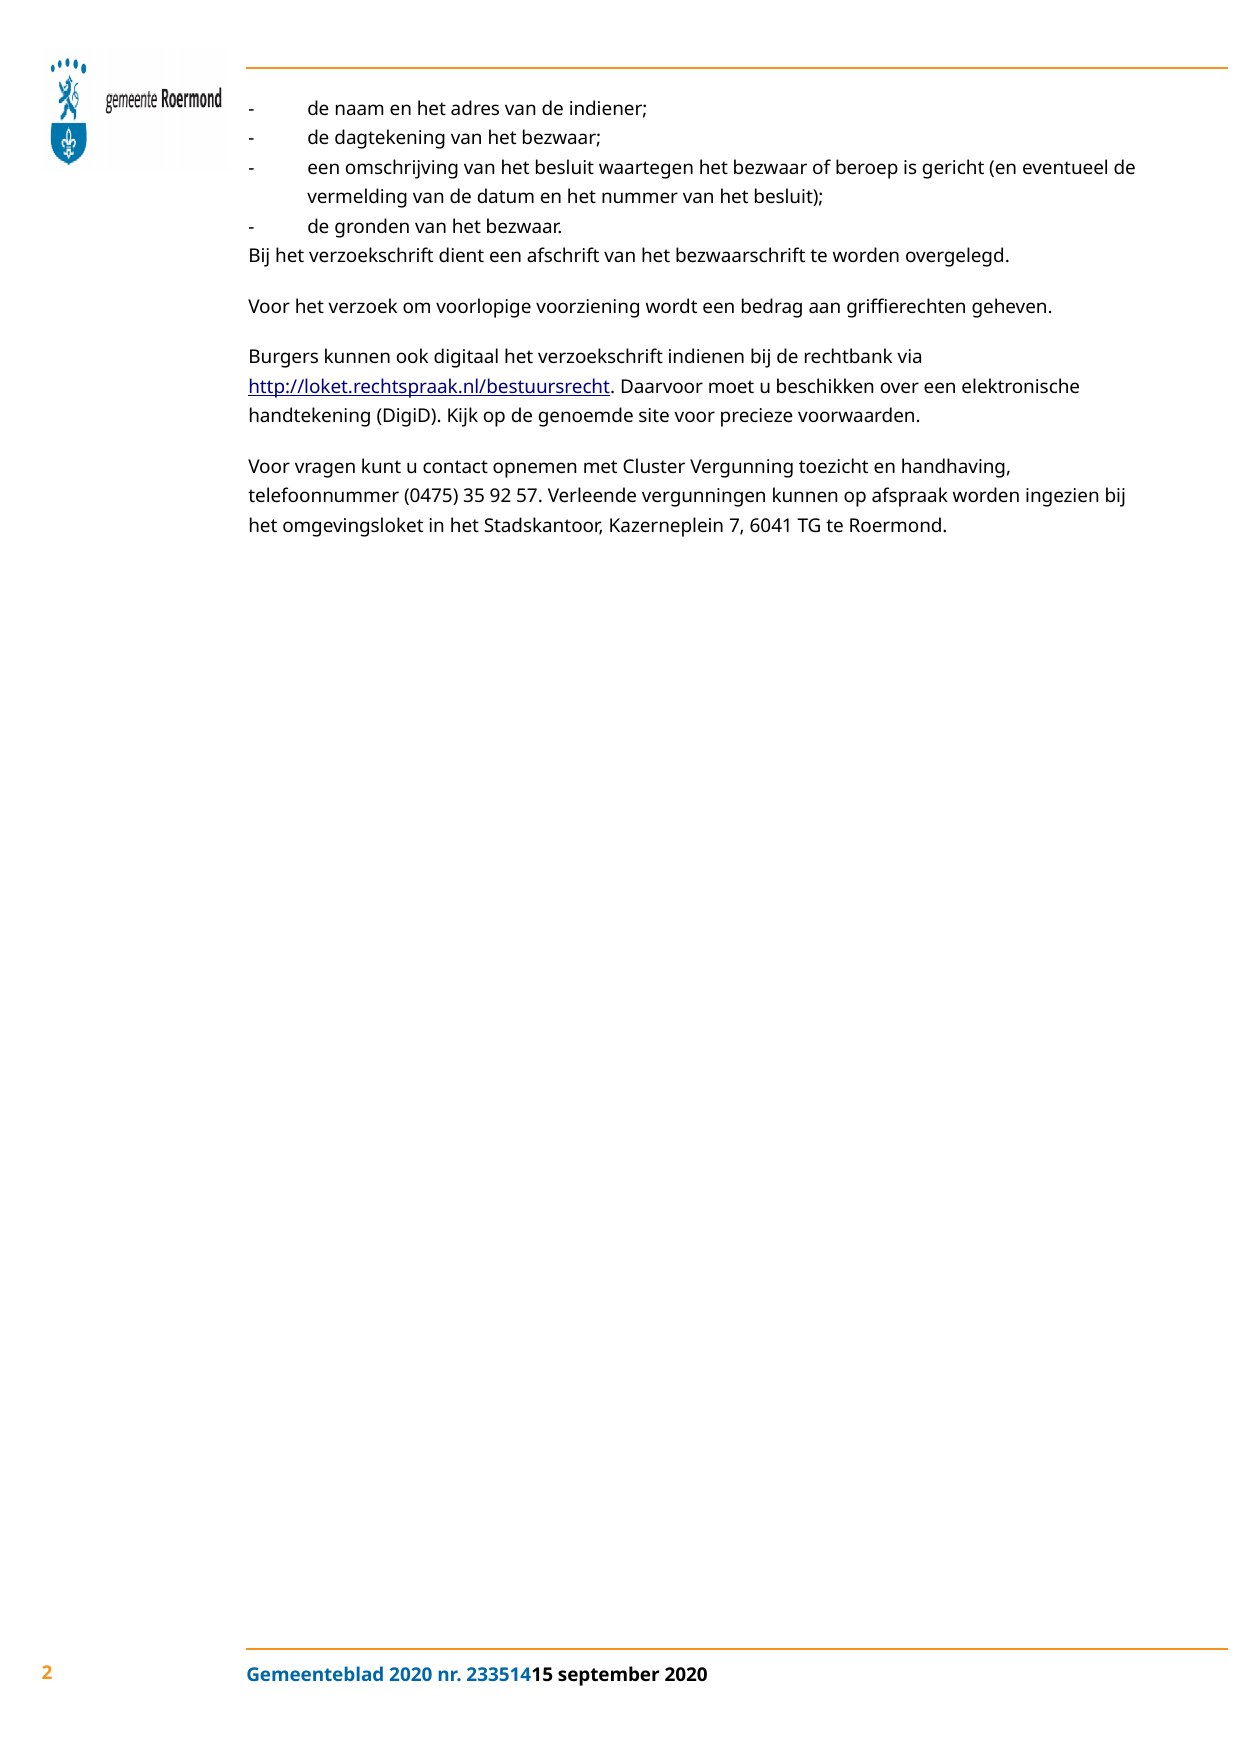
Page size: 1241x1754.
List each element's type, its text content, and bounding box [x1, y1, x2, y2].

text Voor vragen kunt u contact opnemen met Cluster Vergunning toezicht en handhaving, telefoonnummer (0475) 35 92 57. Verleende vergunningen kunnen op afspraak worden ingezien bij het omgevingsloket in het Stadskantoor, Kazerneplein 7, 6041 TG te Roermond. [248, 453, 1152, 538]
text Voor het verzoek om voorlopige voorziening wordt een bedrag aan griffierechten geheven. [248, 293, 1152, 319]
text Burgers kunnen ook digitaal het verzoekschrift indienen bij de rechtbank via http://loket.rechtspraak.nl/bestuursrecht. Daarvoor moet u beschikken over een elektronische handtekening (DigiD). Kijk op de genoemde site voor precieze voorwaarden. [248, 343, 1152, 428]
picture [41, 47, 231, 172]
list de dagtekening van het bezwaar; [248, 124, 1152, 150]
list de gronden van het bezwaar. [248, 213, 1152, 239]
text Bij het verzoekschrift dient een afschrift van het bezwaarschrift te worden overgelegd. [248, 243, 1152, 268]
list een omschrijving van het besluit waartegen het bezwaar of beroep is gericht (en eventueel de vermelding van de datum en het nummer van het besluit); [248, 154, 1152, 209]
list de naam en het adres van de indiener; [248, 95, 1152, 121]
